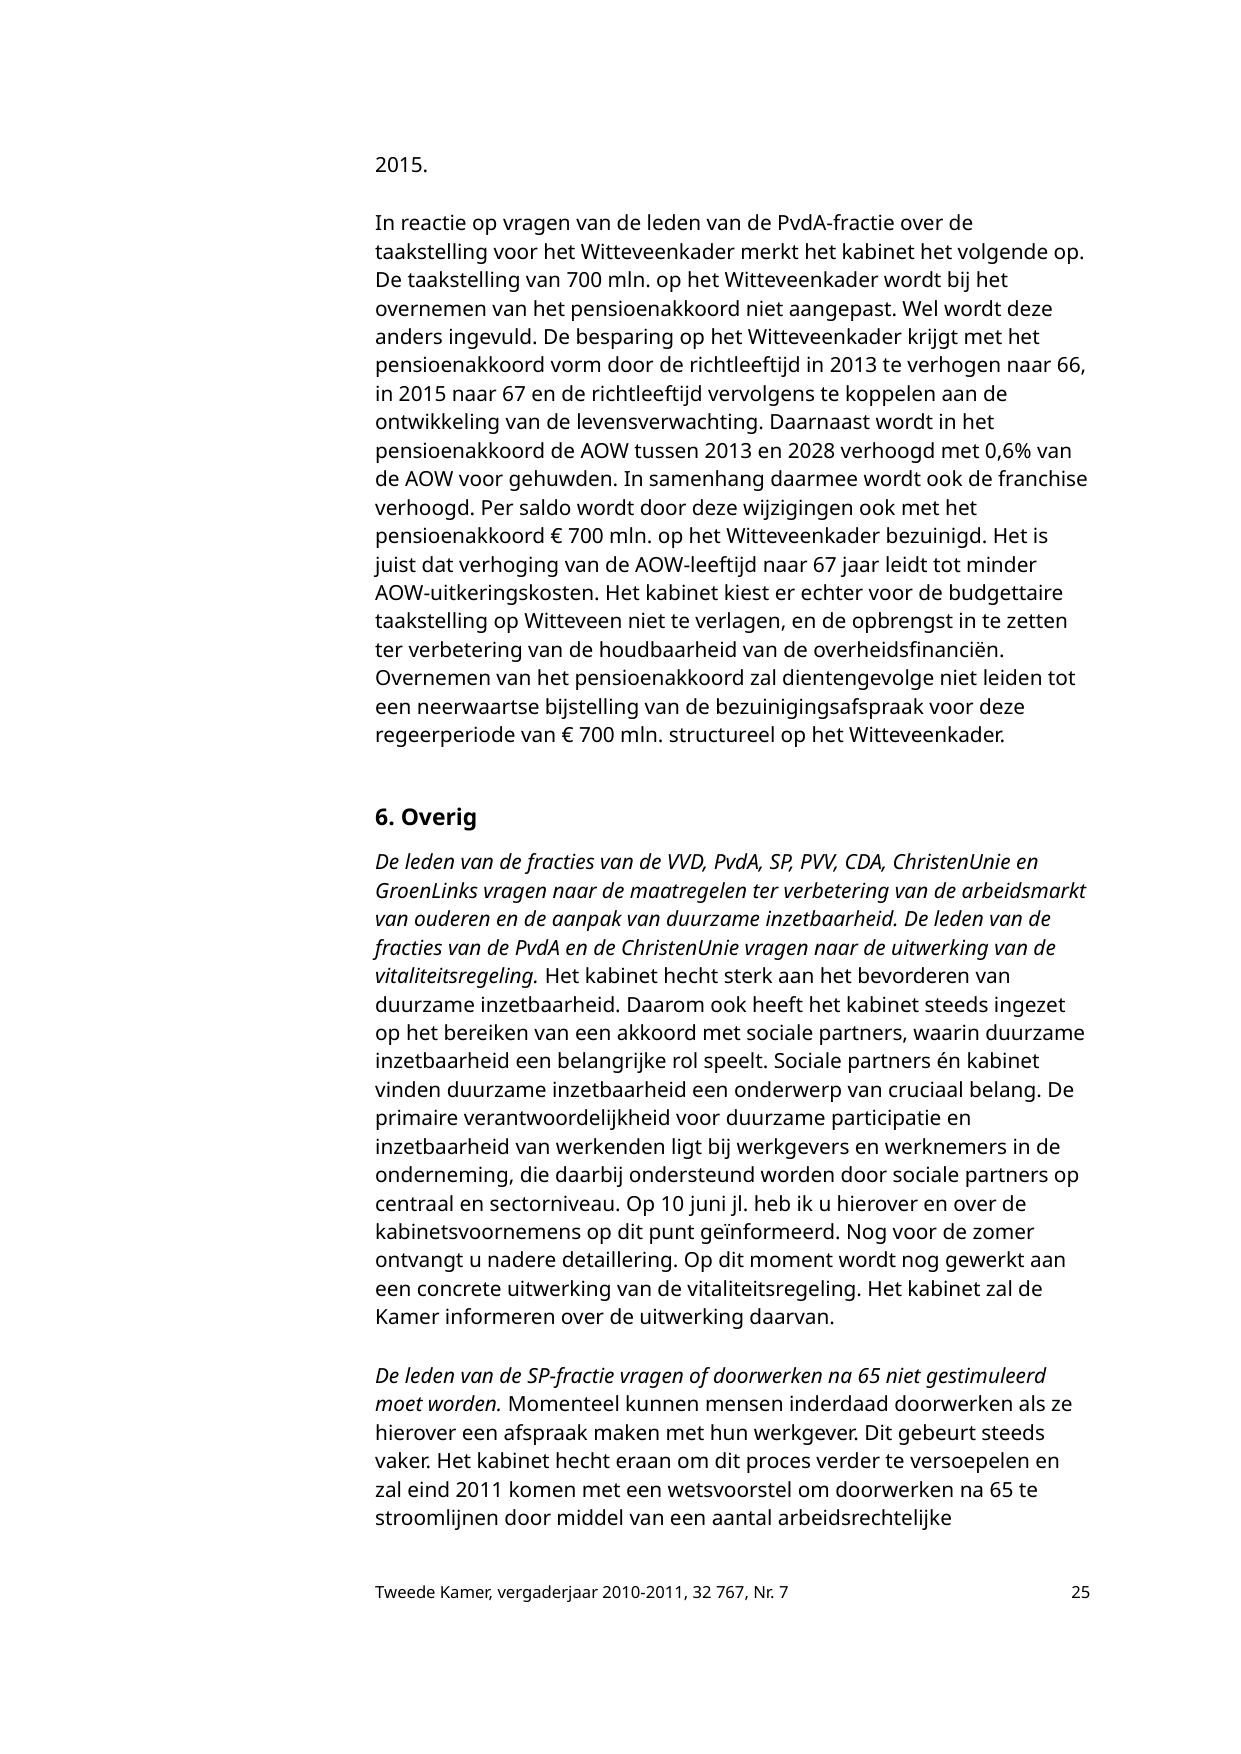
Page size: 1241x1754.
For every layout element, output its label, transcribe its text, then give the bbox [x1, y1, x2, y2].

text De leden van de fracties van de VVD, PvdA, SP, PVV, CDA, ChristenUnie en GroenLinks vragen naar de maatregelen ter verbetering van de arbeidsmarkt van ouderen en de aanpak van duurzame inzetbaarheid. De leden van de fracties van de PvdA en de ChristenUnie vragen naar de uitwerking van de vitaliteitsregeling. Het kabinet hecht sterk aan het bevorderen van duurzame inzetbaarheid. Daarom ook heeft het kabinet steeds ingezet op het bereiken van een akkoord met sociale partners, waarin duurzame inzetbaarheid een belangrijke rol speelt. Sociale partners én kabinet vinden duurzame inzetbaarheid een onderwerp van cruciaal belang. De primaire verantwoordelijkheid voor duurzame participatie en inzetbaarheid van werkenden ligt bij werkgevers en werknemers in de onderneming, die daarbij ondersteund worden door sociale partners op centraal en sectorniveau. Op 10 juni jl. heb ik u hierover en over de kabinetsvoornemens op dit punt geïnformeerd. Nog voor de zomer ontvangt u nadere detaillering. Op dit moment wordt nog gewerkt aan een concrete uitwerking van de vitaliteitsregeling. Het kabinet zal de Kamer informeren over de uitwerking daarvan. [375, 847, 1090, 1331]
text 2015. [375, 150, 1090, 178]
subtitle 6. Overig [375, 801, 1090, 832]
text In reactie op vragen van de leden van de PvdA-fractie over de taakstelling voor het Witteveenkader merkt het kabinet het volgende op. De taakstelling van 700 mln. op het Witteveenkader wordt bij het overnemen van het pensioenakkoord niet aangepast. Wel wordt deze anders ingevuld. De besparing op het Witteveenkader krijgt met het pensioenakkoord vorm door de richtleeftijd in 2013 te verhogen naar 66, in 2015 naar 67 en de richtleeftijd vervolgens te koppelen aan de ontwikkeling van de levensverwachting. Daarnaast wordt in het pensioenakkoord de AOW tussen 2013 en 2028 verhoogd met 0,6% van de AOW voor gehuwden. In samenhang daarmee wordt ook de franchise verhoogd. Per saldo wordt door deze wijzigingen ook met het pensioenakkoord € 700 mln. op het Witteveenkader bezuinigd. Het is juist dat verhoging van de AOW-leeftijd naar 67 jaar leidt tot minder AOW-uitkeringskosten. Het kabinet kiest er echter voor de budgettaire taakstelling op Witteveen niet te verlagen, en de opbrengst in te zetten ter verbetering van de houdbaarheid van de overheidsfinanciën. Overnemen van het pensioenakkoord zal dientengevolge niet leiden tot een neerwaartse bijstelling van de bezuinigingsafspraak voor deze regeerperiode van € 700 mln. structureel op het Witteveenkader. [375, 208, 1090, 749]
text De leden van de SP-fractie vragen of doorwerken na 65 niet gestimuleerd moet worden. Momenteel kunnen mensen inderdaad doorwerken als ze hierover een afspraak maken met hun werkgever. Dit gebeurt steeds vaker. Het kabinet hecht eraan om dit proces verder te versoepelen en zal eind 2011 komen met een wetsvoorstel om doorwerken na 65 te stroomlijnen door middel van een aantal arbeidsrechtelijke [375, 1361, 1090, 1532]
